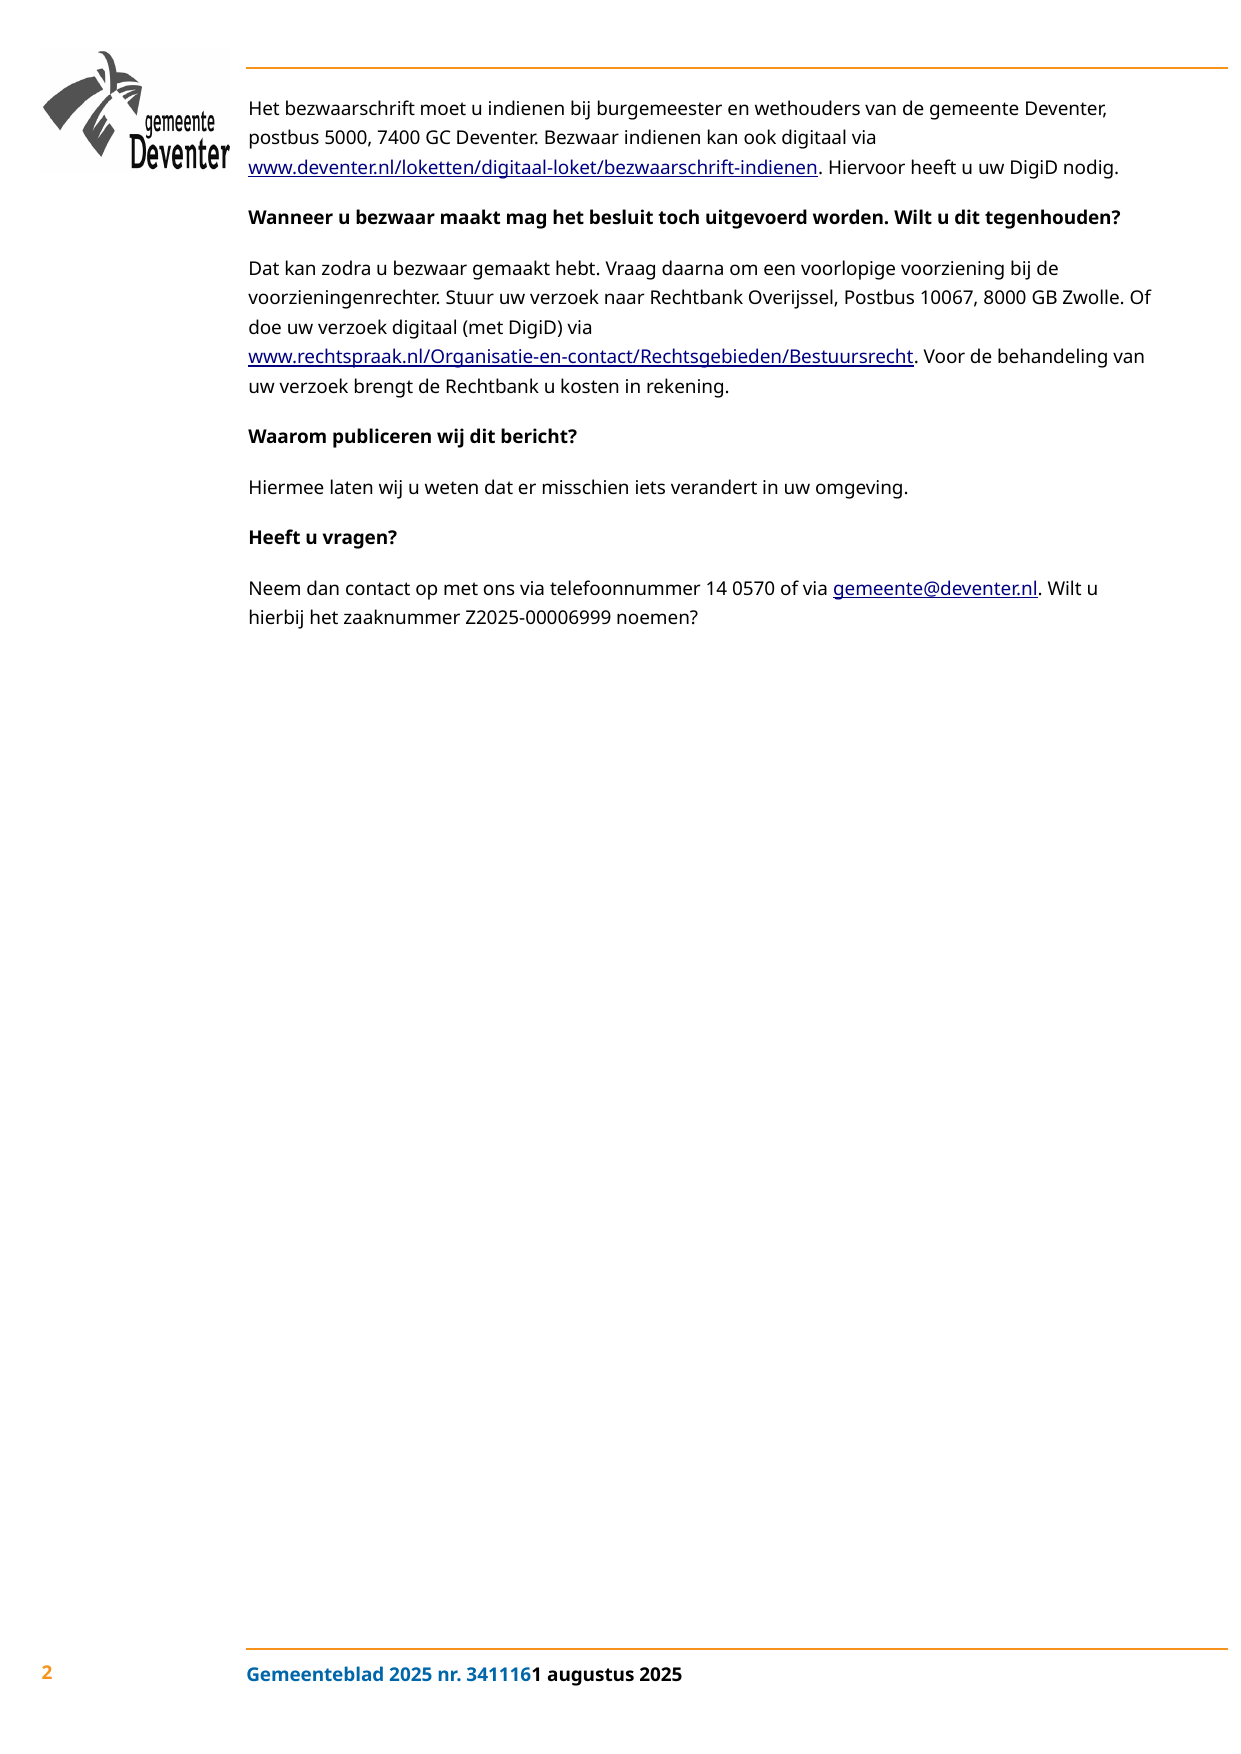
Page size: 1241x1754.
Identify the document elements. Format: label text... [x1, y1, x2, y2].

picture [41, 47, 231, 172]
text Het bezwaarschrift moet u indienen bij burgemeester en wethouders van de gemeente Deventer, postbus 5000, 7400 GC Deventer. Bezwaar indienen kan ook digitaal via www.deventer.nl/loketten/digitaal-loket/bezwaarschrift-indienen. Hiervoor heeft u uw DigiD nodig. [248, 95, 1152, 180]
text Heeft u vragen? [248, 524, 1152, 550]
text Wanneer u bezwaar maakt mag het besluit toch uitgevoerd worden. Wilt u dit tegenhouden? [248, 204, 1152, 230]
text Hiermee laten wij u weten dat er misschien iets verandert in uw omgeving. [248, 474, 1152, 500]
text Waarom publiceren wij dit bericht? [248, 423, 1152, 449]
text Dat kan zodra u bezwaar gemaakt hebt. Vraag daarna om een voorlopige voorziening bij de voorzieningenrechter. Stuur uw verzoek naar Rechtbank Overijssel, Postbus 10067, 8000 GB Zwolle. Of doe uw verzoek digitaal (met DigiD) via www.rechtspraak.nl/Organisatie-en-contact/Rechtsgebieden/Bestuursrecht. Voor de behandeling van uw verzoek brengt de Rechtbank u kosten in rekening. [248, 255, 1152, 399]
text Neem dan contact op met ons via telefoonnummer 14 0570 of via gemeente@deventer.nl. Wilt u hierbij het zaaknummer Z2025-00006999 noemen? [248, 575, 1152, 630]
